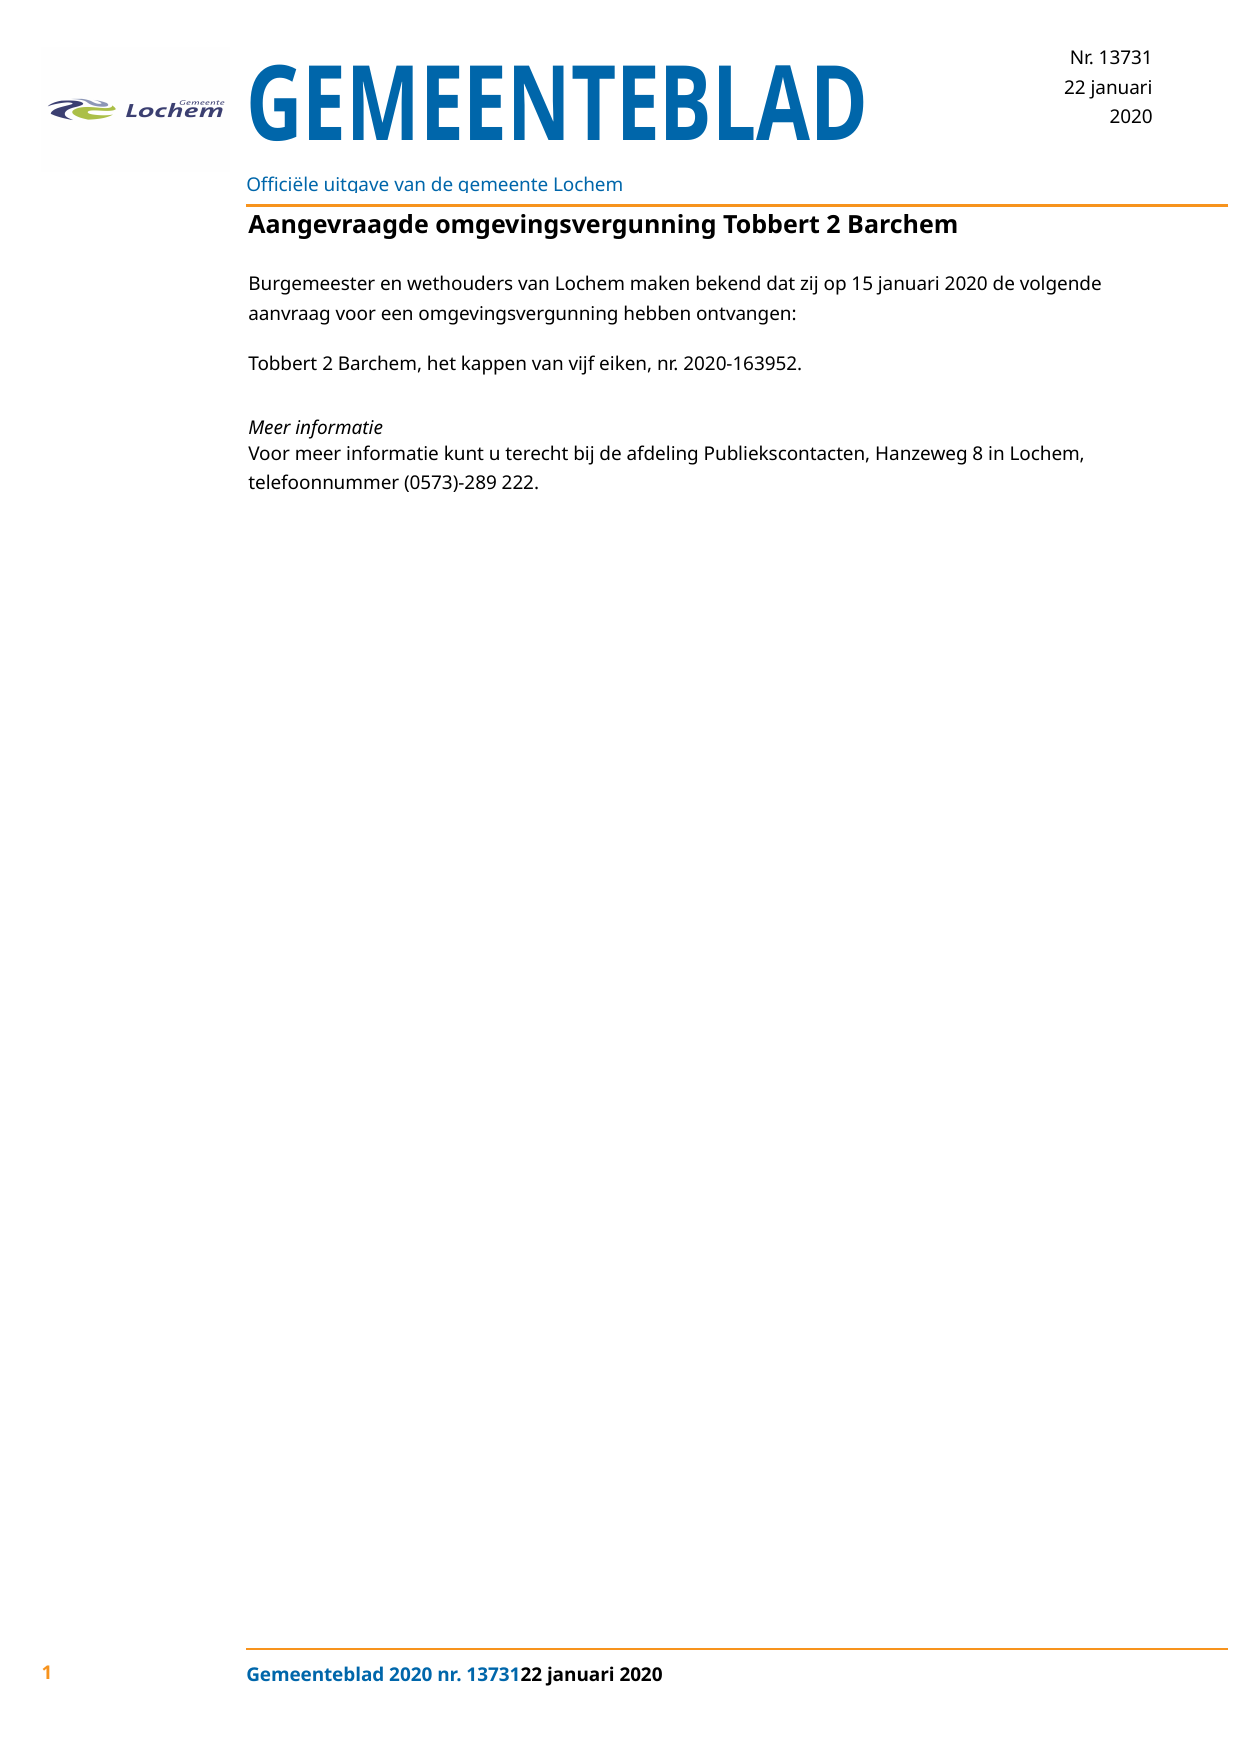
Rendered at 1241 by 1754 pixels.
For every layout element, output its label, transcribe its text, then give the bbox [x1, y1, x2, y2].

text Tobbert 2 Barchem, het kappen van vijf eiken, nr. 2020-163952. [248, 350, 1152, 376]
text Aangevraagde omgevingsvergunning Tobbert 2 Barchem [248, 207, 1152, 241]
text Meer informatie [248, 414, 1152, 440]
picture [41, 47, 231, 172]
text Burgemeester en wethouders van Lochem maken bekend dat zij op 15 januari 2020 de volgende aanvraag voor een omgevingsvergunning hebben ontvangen: [248, 270, 1152, 326]
text Voor meer informatie kunt u terecht bij de afdeling Publiekscontacten, Hanzeweg 8 in Lochem, telefoonnummer (0573)-289 222. [248, 440, 1152, 495]
